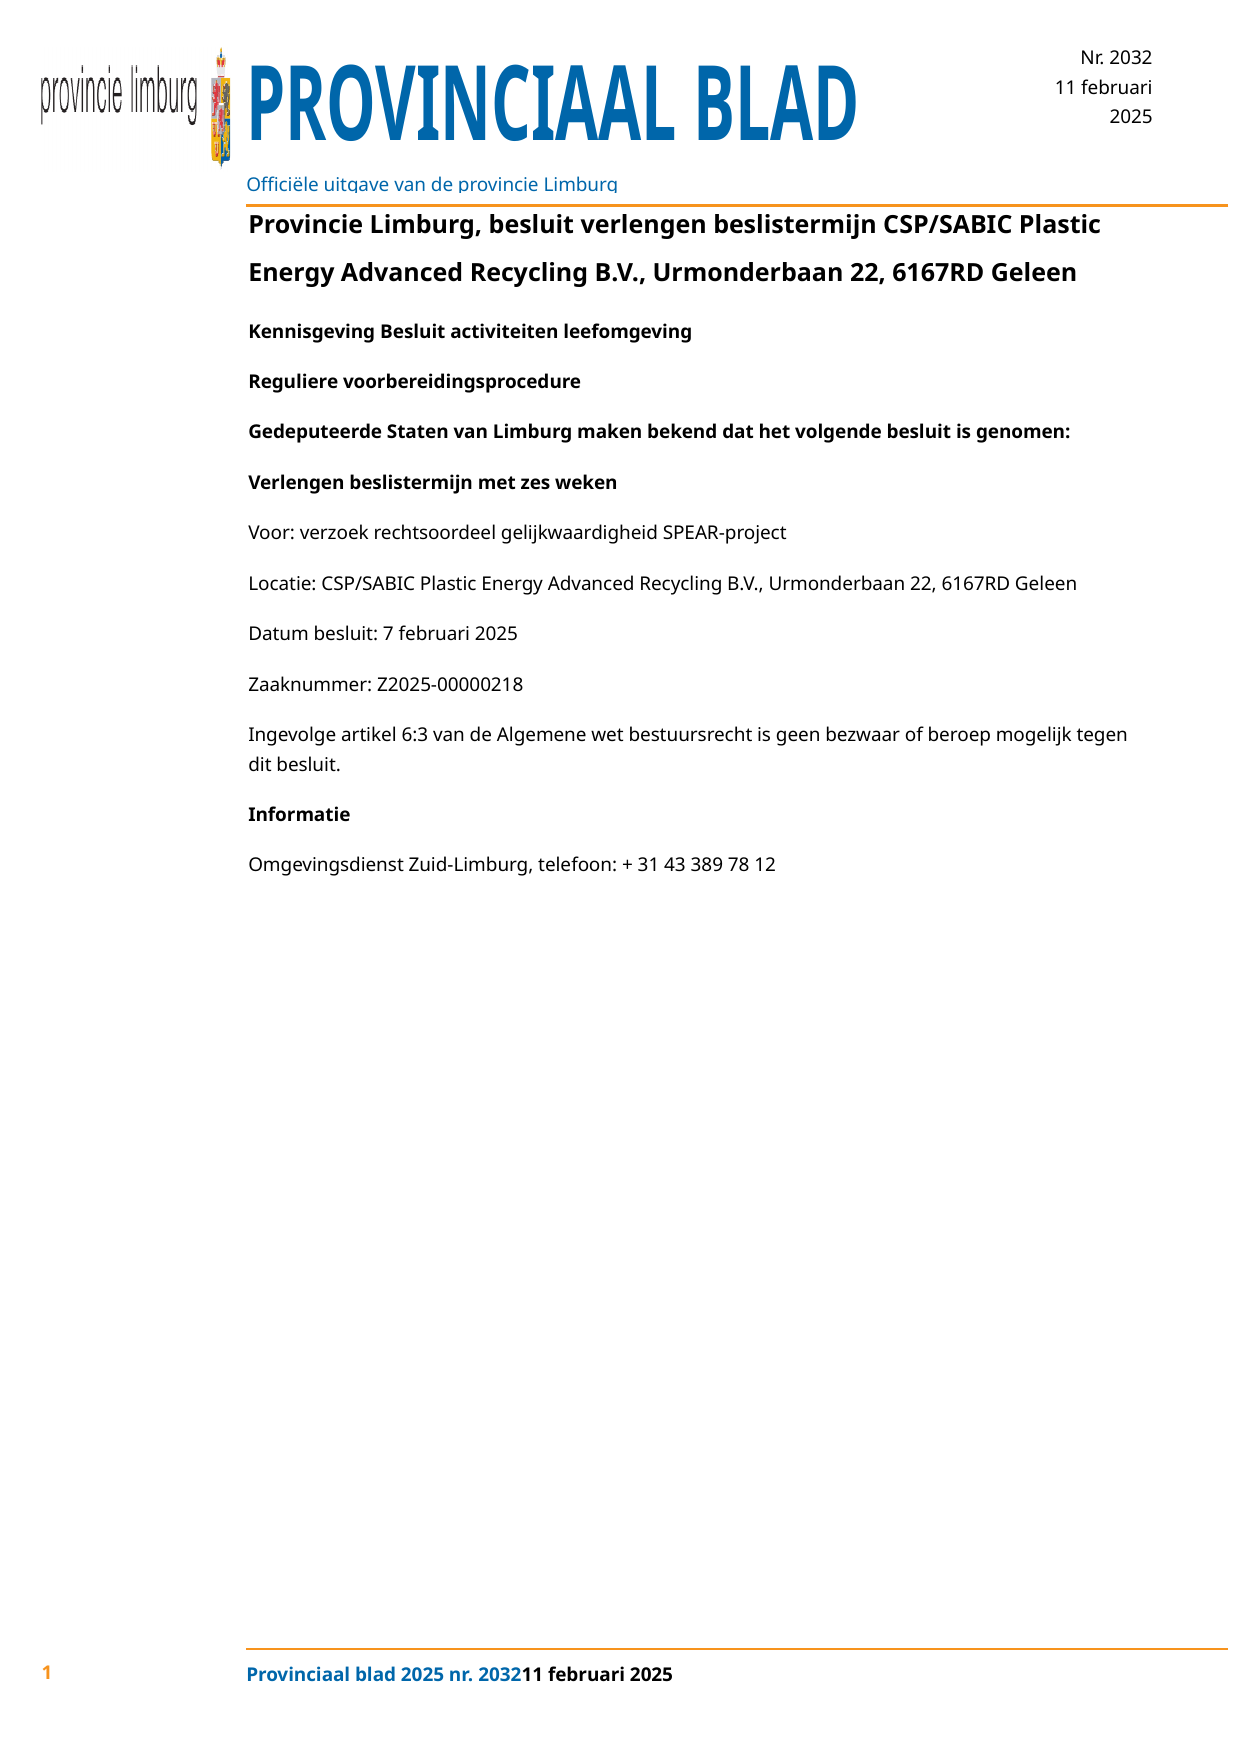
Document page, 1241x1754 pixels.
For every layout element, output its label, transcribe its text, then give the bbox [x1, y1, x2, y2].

text Zaaknummer: Z2025-00000218 [248, 671, 1152, 697]
text Kennisgeving Besluit activiteiten leefomgeving [248, 318, 1152, 344]
text Omgevingsdienst Zuid-Limburg, telefoon: + 31 43 389 78 12 [248, 852, 1152, 877]
text Provincie Limburg, besluit verlengen beslistermijn CSP/SABIC Plastic Energy Advanced Recycling B.V., Urmonderbaan 22, 6167RD Geleen [248, 207, 1152, 288]
text Locatie: CSP/SABIC Plastic Energy Advanced Recycling B.V., Urmonderbaan 22, 6167RD Geleen [248, 570, 1152, 596]
text Ingevolge artikel 6:3 van de Algemene wet bestuursrecht is geen bezwaar of beroep mogelijk tegen dit besluit. [248, 721, 1152, 777]
text Voor: verzoek rechtsoordeel gelijkwaardigheid SPEAR-project [248, 519, 1152, 545]
text Datum besluit: 7 februari 2025 [248, 620, 1152, 646]
picture [41, 47, 231, 172]
text Verlengen beslistermijn met zes weken [248, 469, 1152, 495]
text Reguliere voorbereidingsprocedure [248, 368, 1152, 394]
text Informatie [248, 801, 1152, 827]
text Gedeputeerde Staten van Limburg maken bekend dat het volgende besluit is genomen: [248, 419, 1152, 444]
